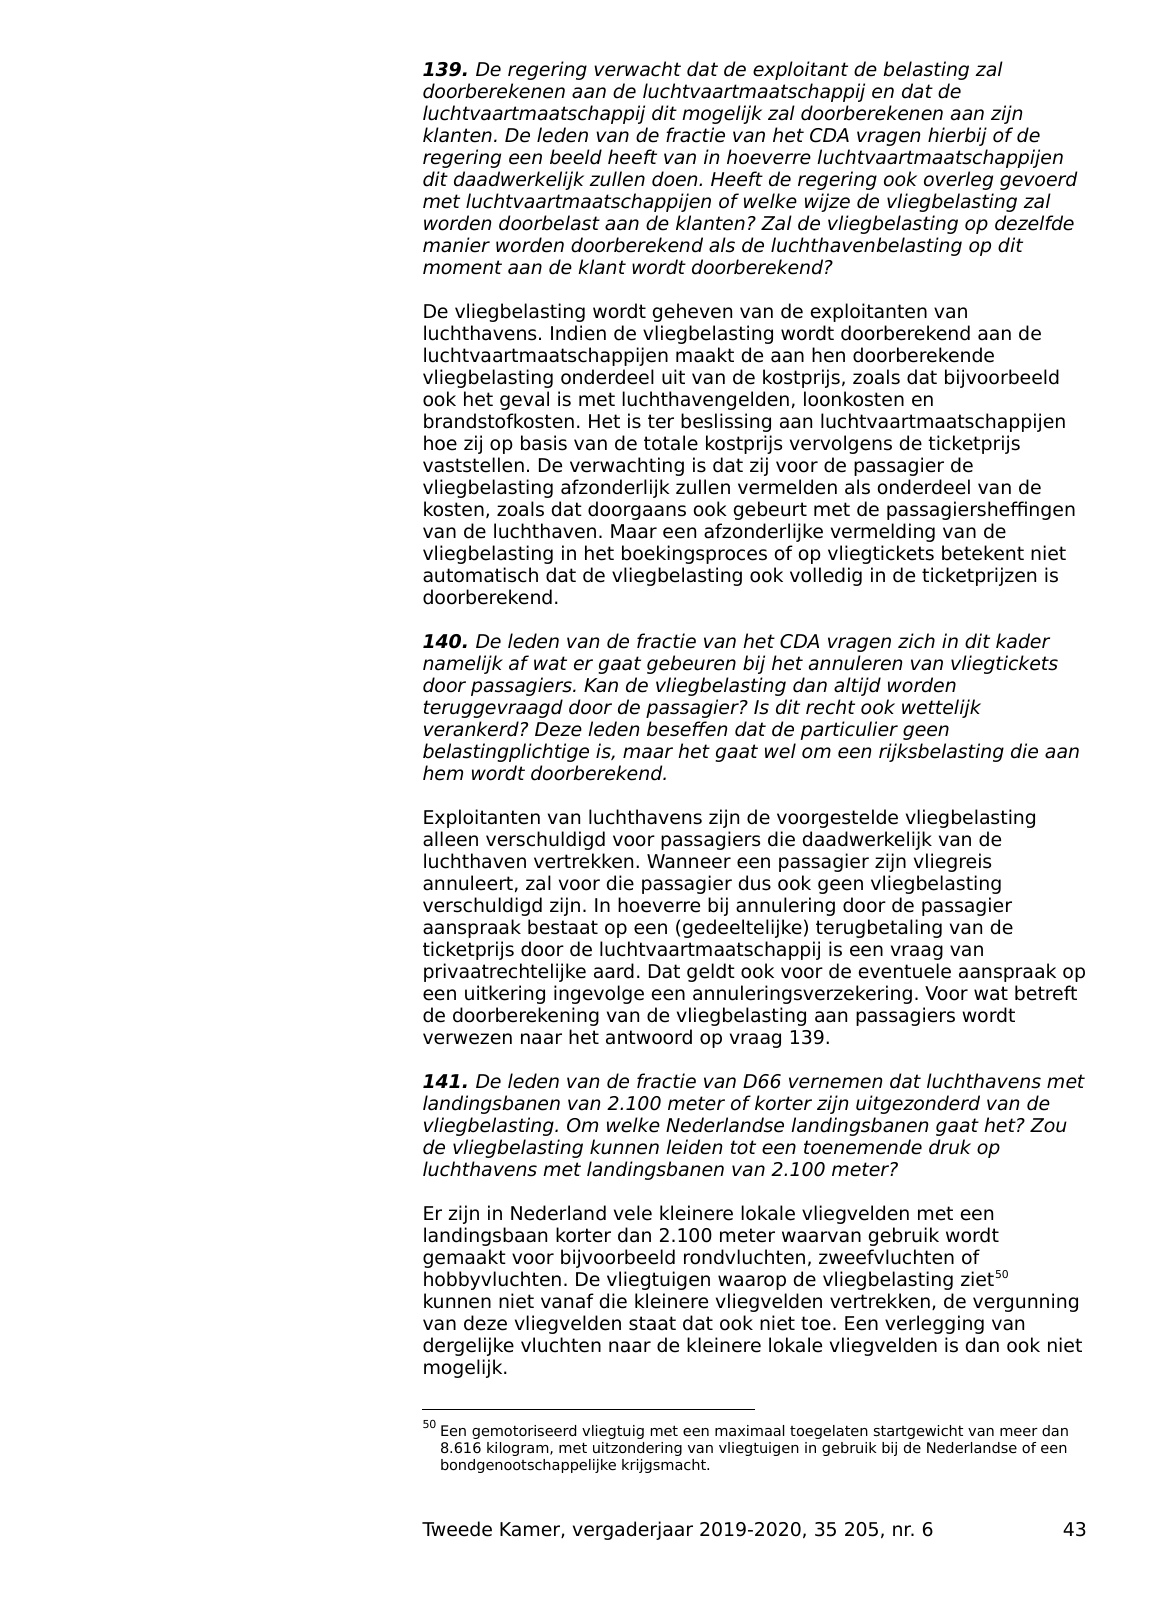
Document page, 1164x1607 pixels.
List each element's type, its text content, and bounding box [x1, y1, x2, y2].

text De vliegbelasting wordt geheven van de exploitanten van luchthavens. Indien de vliegbelasting wordt doorberekend aan de luchtvaartmaatschappijen maakt de aan hen doorberekende vliegbelasting onderdeel uit van de kostprijs, zoals dat bijvoorbeeld ook het geval is met luchthavengelden, loonkosten en brandstofkosten. Het is ter beslissing aan luchtvaartmaatschappijen hoe zij op basis van de totale kostprijs vervolgens de ticketprijs vaststellen. De verwachting is dat zij voor de passagier de vliegbelasting afzonderlijk zullen vermelden als onderdeel van de kosten, zoals dat doorgaans ook gebeurt met de passagiersheffingen van de luchthaven. Maar een afzonderlijke vermelding van de vliegbelasting in het boekingsproces of op vliegtickets betekent niet automatisch dat de vliegbelasting ook volledig in de ticketprijzen is doorberekend. [422, 301, 1087, 609]
subtitle 139. De regering verwacht dat de exploitant de belasting zal doorberekenen aan de luchtvaartmaatschappij en dat de luchtvaartmaatschappij dit mogelijk zal doorberekenen aan zijn klanten. De leden van de fractie van het CDA vragen hierbij of de regering een beeld heeft van in hoeverre luchtvaartmaatschappijen dit daadwerkelijk zullen doen. Heeft de regering ook overleg gevoerd met luchtvaartmaatschappijen of welke wijze de vliegbelasting zal worden doorbelast aan de klanten? Zal de vliegbelasting op dezelfde manier worden doorberekend als de luchthavenbelasting op dit moment aan de klant wordt doorberekend? [422, 59, 1087, 279]
subtitle 140. De leden van de fractie van het CDA vragen zich in dit kader namelijk af wat er gaat gebeuren bij het annuleren van vliegtickets door passagiers. Kan de vliegbelasting dan altijd worden teruggevraagd door de passagier? Is dit recht ook wettelijk verankerd? Deze leden beseffen dat de particulier geen belastingplichtige is, maar het gaat wel om een rijksbelasting die aan hem wordt doorberekend. [422, 631, 1087, 785]
text Een gemotoriseerd vliegtuig met een maximaal toegelaten startgewicht van meer dan 8.616 kilogram, met uitzondering van vliegtuigen in gebruik bij de Nederlandse of een bondgenootschappelijke krijgsmacht. [422, 1418, 1087, 1474]
subtitle 141. De leden van de fractie van D66 vernemen dat luchthavens met landingsbanen van 2.100 meter of korter zijn uitgezonderd van de vliegbelasting. Om welke Nederlandse landingsbanen gaat het? Zou de vliegbelasting kunnen leiden tot een toenemende druk op luchthavens met landingsbanen van 2.100 meter? [422, 1071, 1087, 1181]
text Er zijn in Nederland vele kleinere lokale vliegvelden met een landingsbaan korter dan 2.100 meter waarvan gebruik wordt gemaakt voor bijvoorbeeld rondvluchten, zweefvluchten of hobbyvluchten. De vliegtuigen waarop de vliegbelasting ziet kunnen niet vanaf die kleinere vliegvelden vertrekken, de vergunning van deze vliegvelden staat dat ook niet toe. Een verlegging van dergelijke vluchten naar de kleinere lokale vliegvelden is dan ook niet mogelijk. [422, 1203, 1087, 1379]
text Exploitanten van luchthavens zijn de voorgestelde vliegbelasting alleen verschuldigd voor passagiers die daadwerkelijk van de luchthaven vertrekken. Wanneer een passagier zijn vliegreis annuleert, zal voor die passagier dus ook geen vliegbelasting verschuldigd zijn. In hoeverre bij annulering door de passagier aanspraak bestaat op een (gedeeltelijke) terugbetaling van de ticketprijs door de luchtvaartmaatschappij is een vraag van privaatrechtelijke aard. Dat geldt ook voor de eventuele aanspraak op een uitkering ingevolge een annuleringsverzekering. Voor wat betreft de doorberekening van de vliegbelasting aan passagiers wordt verwezen naar het antwoord op vraag 139. [422, 807, 1087, 1049]
